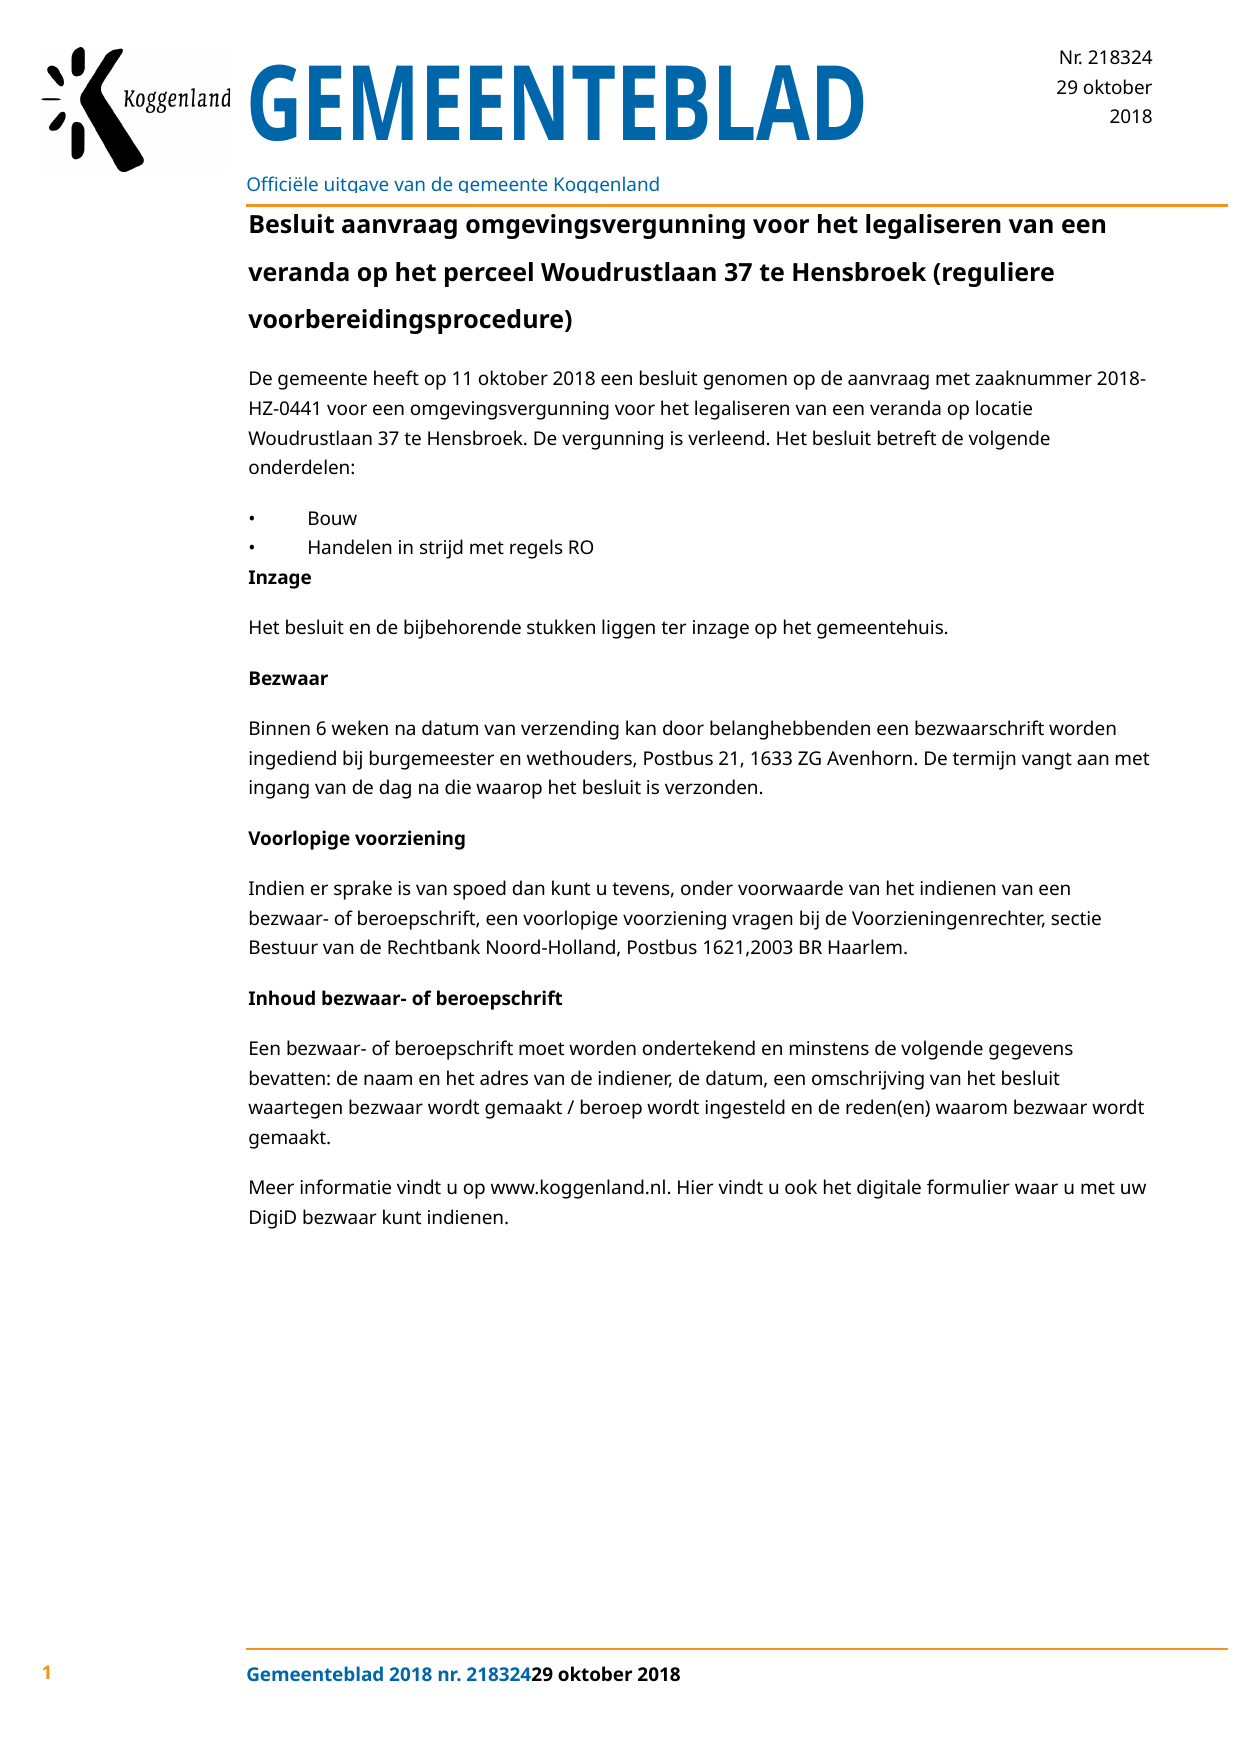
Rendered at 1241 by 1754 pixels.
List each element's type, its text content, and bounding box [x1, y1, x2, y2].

list Handelen in strijd met regels RO [248, 534, 1152, 560]
picture [41, 47, 231, 172]
text Inhoud bezwaar- of beroepschrift [248, 985, 1152, 1010]
text De gemeente heeft op 11 oktober 2018 een besluit genomen op de aanvraag met zaaknummer 2018-HZ-0441 voor een omgevingsvergunning voor het legaliseren van een veranda op locatie Woudrustlaan 37 te Hensbroek. De vergunning is verleend. Het besluit betreft de volgende onderdelen: [248, 366, 1152, 480]
text Het besluit en de bijbehorende stukken liggen ter inzage op het gemeentehuis. [248, 614, 1152, 640]
text Binnen 6 weken na datum van verzending kan door belanghebbenden een bezwaarschrift worden ingediend bij burgemeester en wethouders, Postbus 21, 1633 ZG Avenhorn. De termijn vangt aan met ingang van de dag na die waarop het besluit is verzonden. [248, 715, 1152, 800]
text Besluit aanvraag omgevingsvergunning voor het legaliseren van een veranda op het perceel Woudrustlaan 37 te Hensbroek (reguliere voorbereidingsprocedure) [248, 207, 1152, 336]
text Bezwaar [248, 665, 1152, 690]
text Voorlopige voorziening [248, 825, 1152, 850]
text Een bezwaar- of beroepschrift moet worden ondertekend en minstens de volgende gegevens bevatten: de naam en het adres van de indiener, de datum, een omschrijving van het besluit waartegen bezwaar wordt gemaakt / beroep wordt ingesteld en de reden(en) waarom bezwaar wordt gemaakt. [248, 1035, 1152, 1149]
list Bouw [248, 505, 1152, 530]
text Meer informatie vindt u op www.koggenland.nl. Hier vindt u ook het digitale formulier waar u met uw DigiD bezwaar kunt indienen. [248, 1174, 1152, 1229]
text Indien er sprake is van spoed dan kunt u tevens, onder voorwaarde van het indienen van een bezwaar- of beroepschrift, een voorlopige voorziening vragen bij de Voorzieningenrechter, sectie Bestuur van de Rechtbank Noord-Holland, Postbus 1621,2003 BR Haarlem. [248, 875, 1152, 960]
text Inzage [248, 564, 1152, 589]
